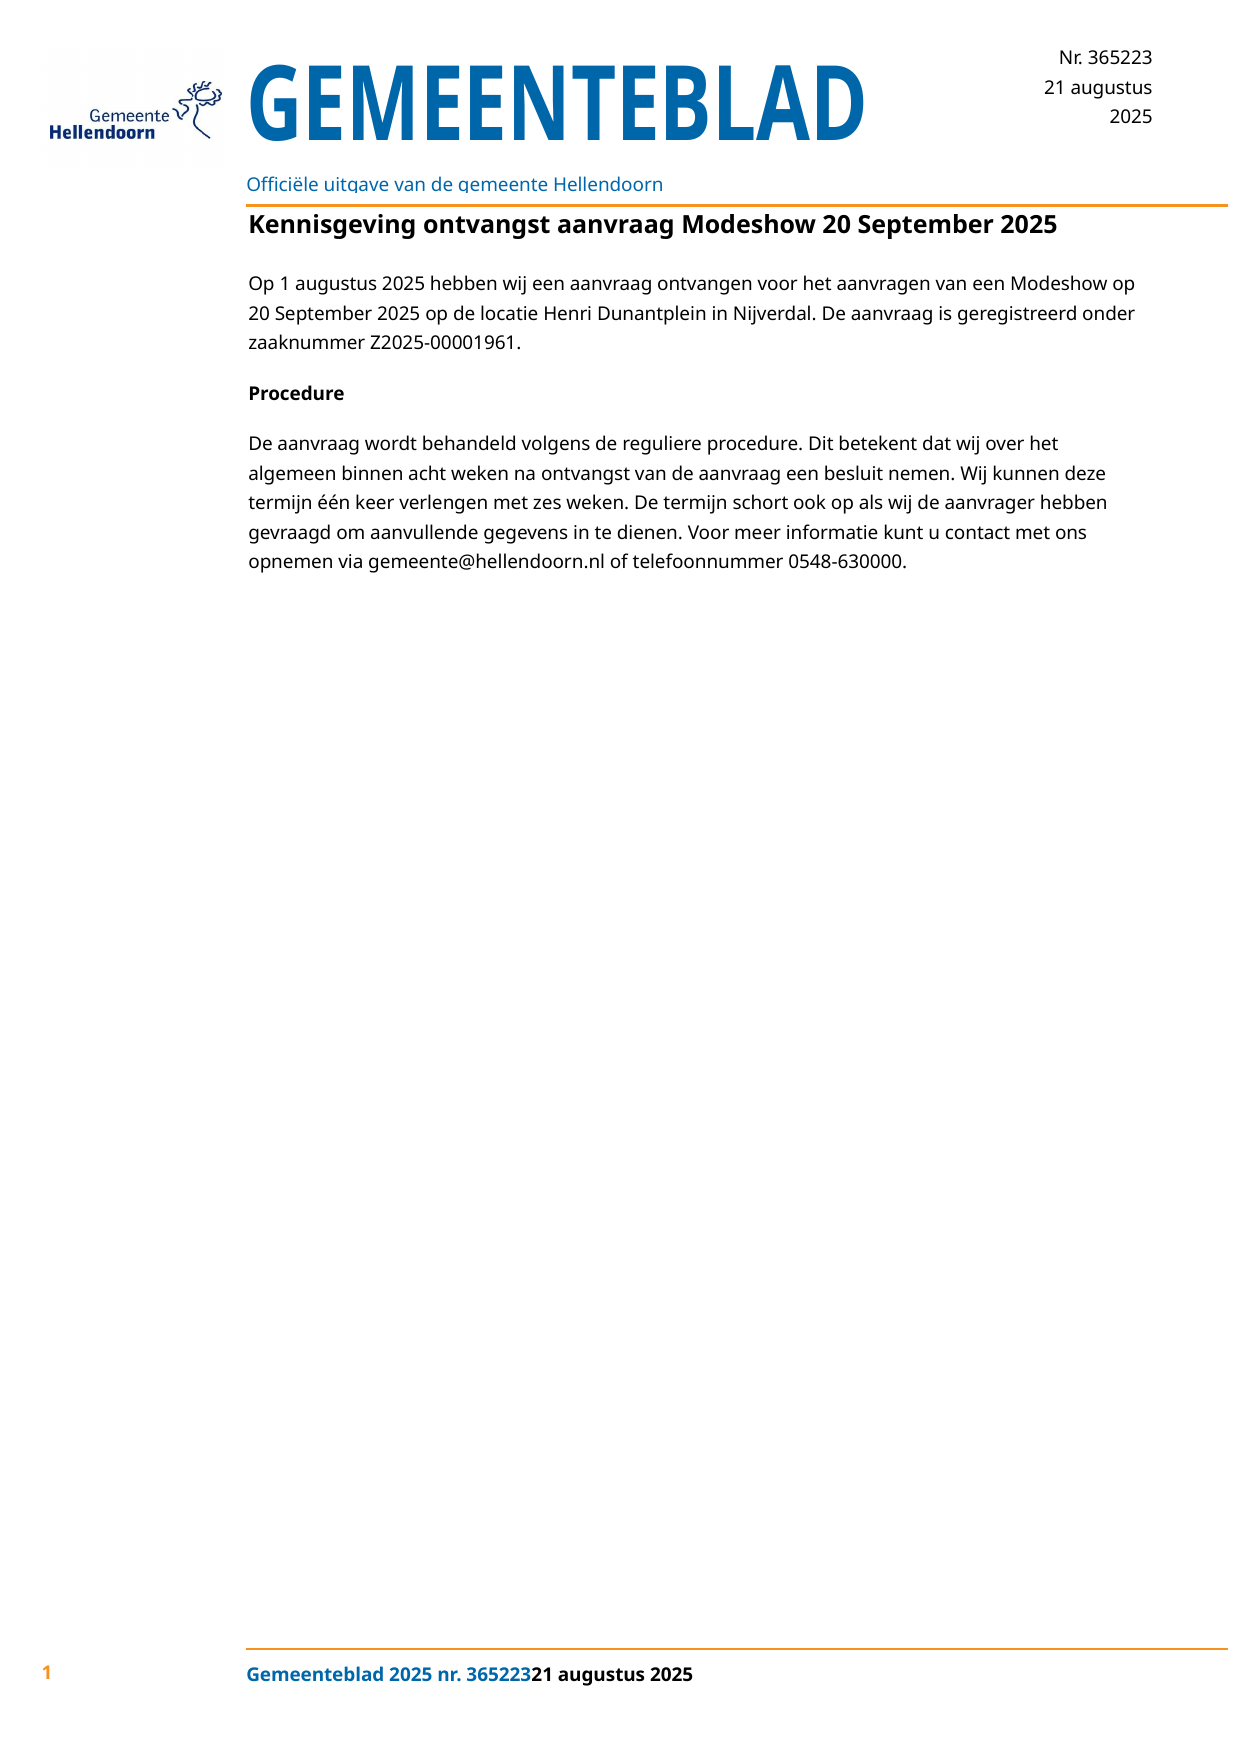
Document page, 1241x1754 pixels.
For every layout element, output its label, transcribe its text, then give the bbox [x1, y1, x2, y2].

text De aanvraag wordt behandeld volgens de reguliere procedure. Dit betekent dat wij over het algemeen binnen acht weken na ontvangst van de aanvraag een besluit nemen. Wij kunnen deze termijn één keer verlengen met zes weken. De termijn schort ook op als wij de aanvrager hebben gevraagd om aanvullende gegevens in te dienen. Voor meer informatie kunt u contact met ons opnemen via gemeente@hellendoorn.nl of telefoonnummer 0548-630000. [248, 430, 1152, 574]
text Op 1 augustus 2025 hebben wij een aanvraag ontvangen voor het aanvragen van een Modeshow op 20 September 2025 op de locatie Henri Dunantplein in Nijverdal. De aanvraag is geregistreerd onder zaaknummer Z2025-00001961. [248, 270, 1152, 355]
text Kennisgeving ontvangst aanvraag Modeshow 20 September 2025 [248, 207, 1152, 241]
picture [41, 47, 231, 172]
text Procedure [248, 380, 1152, 406]
